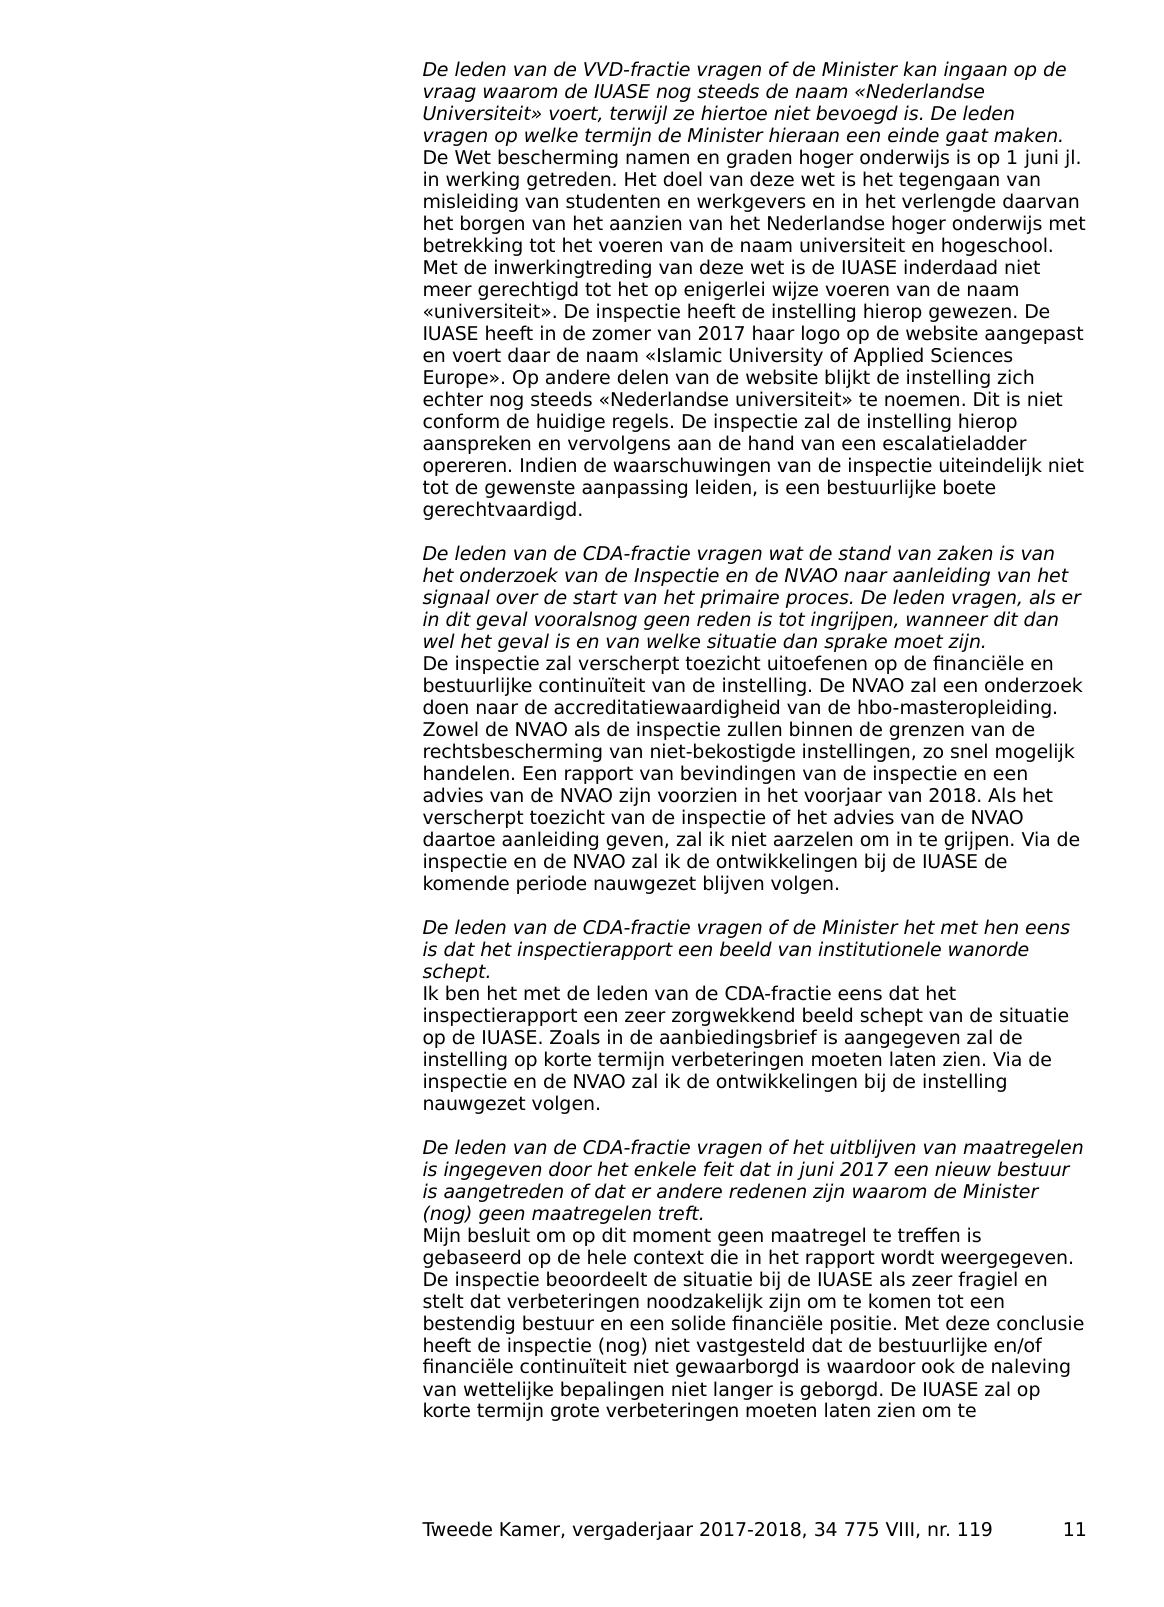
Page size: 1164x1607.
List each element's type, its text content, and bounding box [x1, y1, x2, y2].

text De leden van de CDA-fractie vragen of de Minister het met hen eens is dat het inspectierapport een beeld van institutionele wanorde schept. [422, 917, 1087, 983]
text De leden van de CDA-fractie vragen of het uitblijven van maatregelen is ingegeven door het enkele feit dat in juni 2017 een nieuw bestuur is aangetreden of dat er andere redenen zijn waarom de Minister (nog) geen maatregelen treft. [422, 1137, 1087, 1224]
text Ik ben het met de leden van de CDA-fractie eens dat het inspectierapport een zeer zorgwekkend beeld schept van de situatie op de IUASE. Zoals in de aanbiedingsbrief is aangegeven zal de instelling op korte termijn verbeteringen moeten laten zien. Via de inspectie en de NVAO zal ik de ontwikkelingen bij de instelling nauwgezet volgen. [422, 983, 1087, 1114]
text De inspectie zal verscherpt toezicht uitoefenen op de financiële en bestuurlijke continuïteit van de instelling. De NVAO zal een onderzoek doen naar de accreditatiewaardigheid van de hbo-masteropleiding. Zowel de NVAO als de inspectie zullen binnen de grenzen van de rechtsbescherming van niet-bekostigde instellingen, zo snel mogelijk handelen. Een rapport van bevindingen van de inspectie en een advies van de NVAO zijn voorzien in het voorjaar van 2018. Als het verscherpt toezicht van de inspectie of het advies van de NVAO daartoe aanleiding geven, zal ik niet aarzelen om in te grijpen. Via de inspectie en de NVAO zal ik de ontwikkelingen bij de IUASE de komende periode nauwgezet blijven volgen. [422, 653, 1087, 894]
text De leden van de VVD-fractie vragen of de Minister kan ingaan op de vraag waarom de IUASE nog steeds de naam «Nederlandse Universiteit» voert, terwijl ze hiertoe niet bevoegd is. De leden vragen op welke termijn de Minister hieraan een einde gaat maken. [422, 59, 1087, 147]
text De leden van de CDA-fractie vragen wat de stand van zaken is van het onderzoek van de Inspectie en de NVAO naar aanleiding van het signaal over de start van het primaire proces. De leden vragen, als er in dit geval vooralsnog geen reden is tot ingrijpen, wanneer dit dan wel het geval is en van welke situatie dan sprake moet zijn. [422, 543, 1087, 653]
text De Wet bescherming namen en graden hoger onderwijs is op 1 juni jl. in werking getreden. Het doel van deze wet is het tegengaan van misleiding van studenten en werkgevers en in het verlengde daarvan het borgen van het aanzien van het Nederlandse hoger onderwijs met betrekking tot het voeren van de naam universiteit en hogeschool. Met de inwerkingtreding van deze wet is de IUASE inderdaad niet meer gerechtigd tot het op enigerlei wijze voeren van de naam «universiteit». De inspectie heeft de instelling hierop gewezen. De IUASE heeft in de zomer van 2017 haar logo op de website aangepast en voert daar de naam «Islamic University of Applied Sciences Europe». Op andere delen van de website blijkt de instelling zich echter nog steeds «Nederlandse universiteit» te noemen. Dit is niet conform de huidige regels. De inspectie zal de instelling hierop aanspreken en vervolgens aan de hand van een escalatieladder opereren. Indien de waarschuwingen van de inspectie uiteindelijk niet tot de gewenste aanpassing leiden, is een bestuurlijke boete gerechtvaardigd. [422, 147, 1087, 521]
text Mijn besluit om op dit moment geen maatregel te treffen is gebaseerd op de hele context die in het rapport wordt weergegeven. De inspectie beoordeelt de situatie bij de IUASE als zeer fragiel en stelt dat verbeteringen noodzakelijk zijn om te komen tot een bestendig bestuur en een solide financiële positie. Met deze conclusie heeft de inspectie (nog) niet vastgesteld dat de bestuurlijke en/of financiële continuïteit niet gewaarborgd is waardoor ook de naleving van wettelijke bepalingen niet langer is geborgd. De IUASE zal op korte termijn grote verbeteringen moeten laten zien om te [422, 1224, 1087, 1422]
